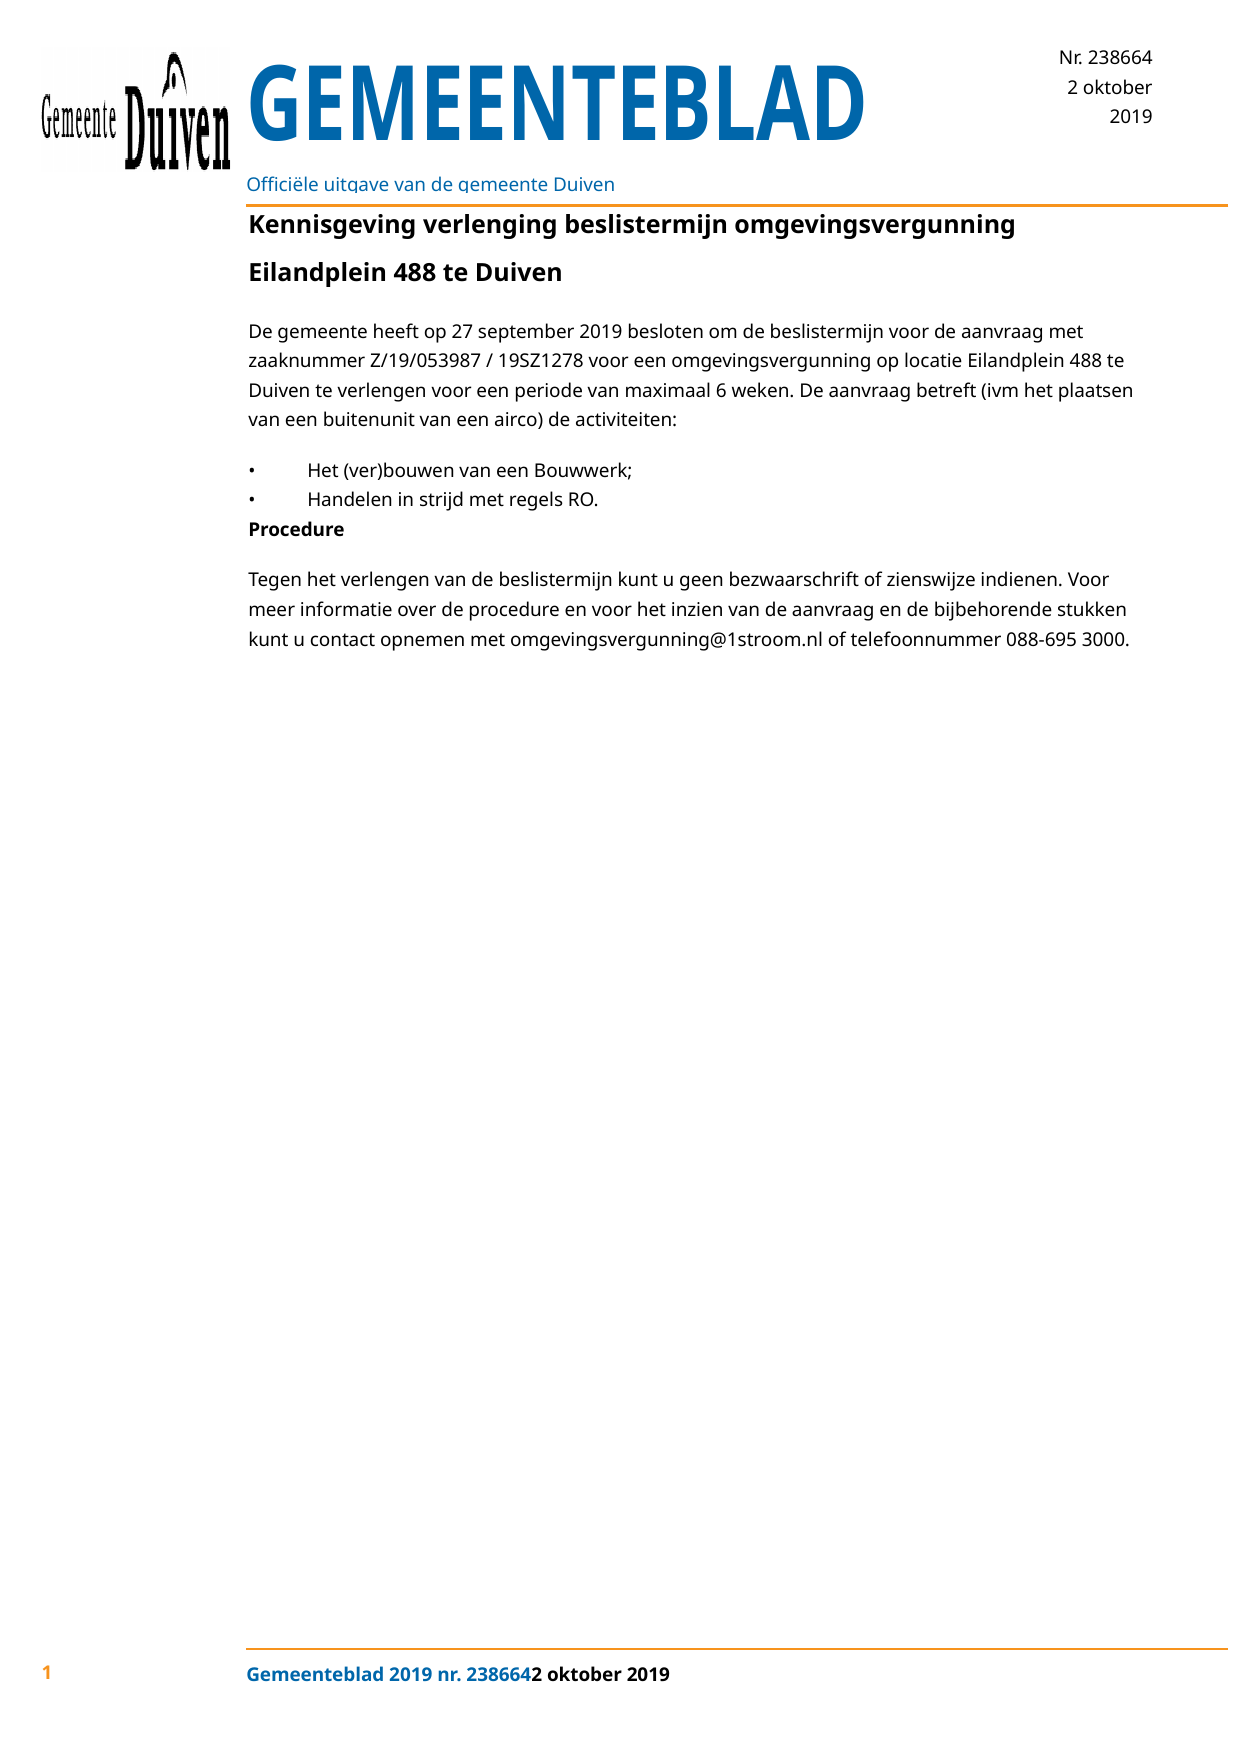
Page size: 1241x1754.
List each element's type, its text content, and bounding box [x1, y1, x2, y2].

text Tegen het verlengen van de beslistermijn kunt u geen bezwaarschrift of zienswijze indienen. Voor meer informatie over de procedure en voor het inzien van de aanvraag en de bijbehorende stukken kunt u contact opnemen met omgevingsvergunning@1stroom.nl of telefoonnummer 088-695 3000. [248, 567, 1152, 652]
list Het (ver)bouwen van een Bouwwerk; [248, 457, 1152, 483]
list Handelen in strijd met regels RO. [248, 487, 1152, 512]
text Procedure [248, 516, 1152, 542]
text De gemeente heeft op 27 september 2019 besloten om de beslistermijn voor de aanvraag met zaaknummer Z/19/053987 / 19SZ1278 voor een omgevingsvergunning op locatie Eilandplein 488 te Duiven te verlengen voor een periode van maximaal 6 weken. De aanvraag betreft (ivm het plaatsen van een buitenunit van een airco) de activiteiten: [248, 318, 1152, 432]
text Kennisgeving verlenging beslistermijn omgevingsvergunning Eilandplein 488 te Duiven [248, 207, 1152, 288]
picture [41, 47, 231, 172]
